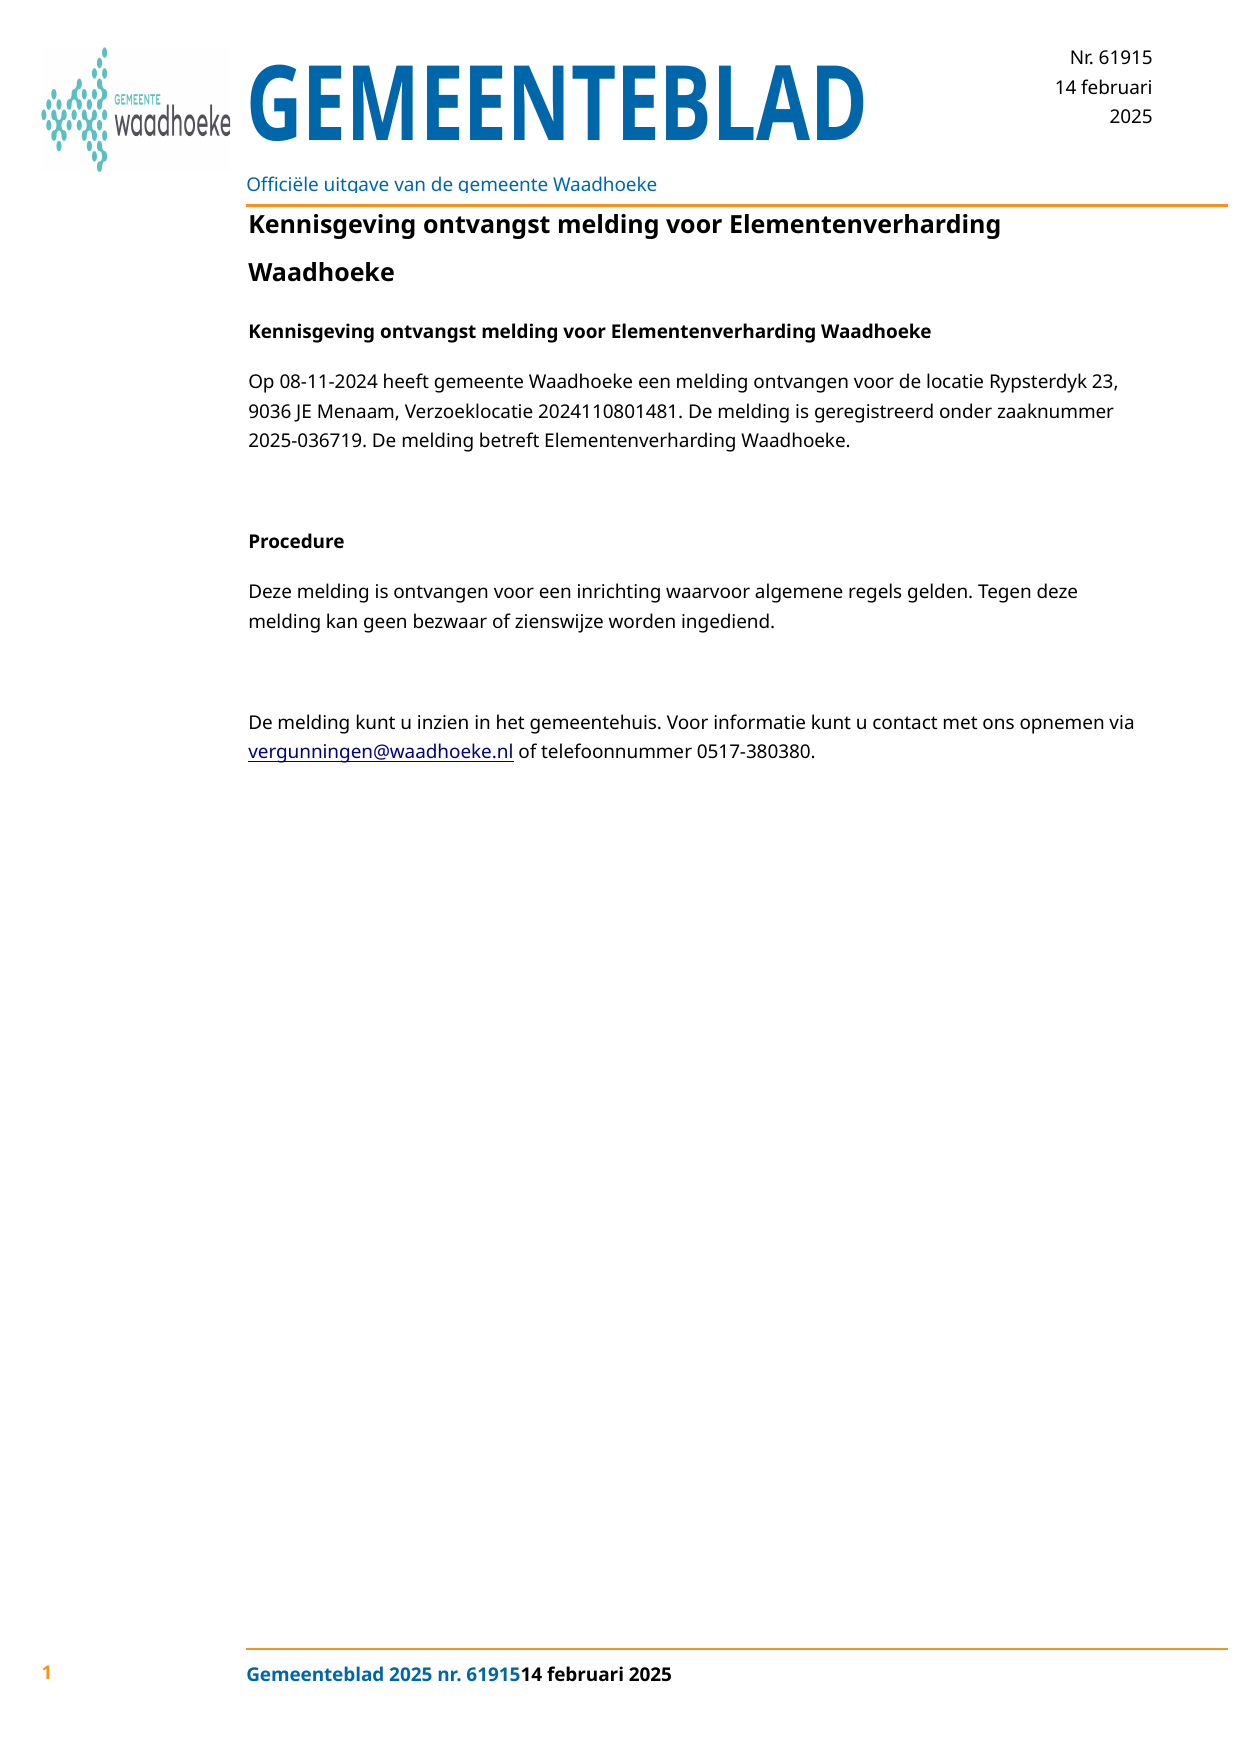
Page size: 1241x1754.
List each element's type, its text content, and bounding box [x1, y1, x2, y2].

picture [41, 47, 231, 172]
text Procedure [248, 528, 1152, 554]
text Kennisgeving ontvangst melding voor Elementenverharding Waadhoeke [248, 207, 1152, 288]
text Op 08-11-2024 heeft gemeente Waadhoeke een melding ontvangen voor de locatie Rypsterdyk 23, 9036 JE Menaam, Verzoeklocatie 2024110801481. De melding is geregistreerd onder zaaknummer 2025-036719. De melding betreft Elementenverharding Waadhoeke. [248, 368, 1152, 453]
text Deze melding is ontvangen voor een inrichting waarvoor algemene regels gelden. Tegen deze melding kan geen bezwaar of zienswijze worden ingediend. [248, 579, 1152, 634]
text Kennisgeving ontvangst melding voor Elementenverharding Waadhoeke [248, 318, 1152, 344]
text De melding kunt u inzien in het gemeentehuis. Voor informatie kunt u contact met ons opnemen via vergunningen@waadhoeke.nl of telefoonnummer 0517-380380. [248, 709, 1152, 764]
